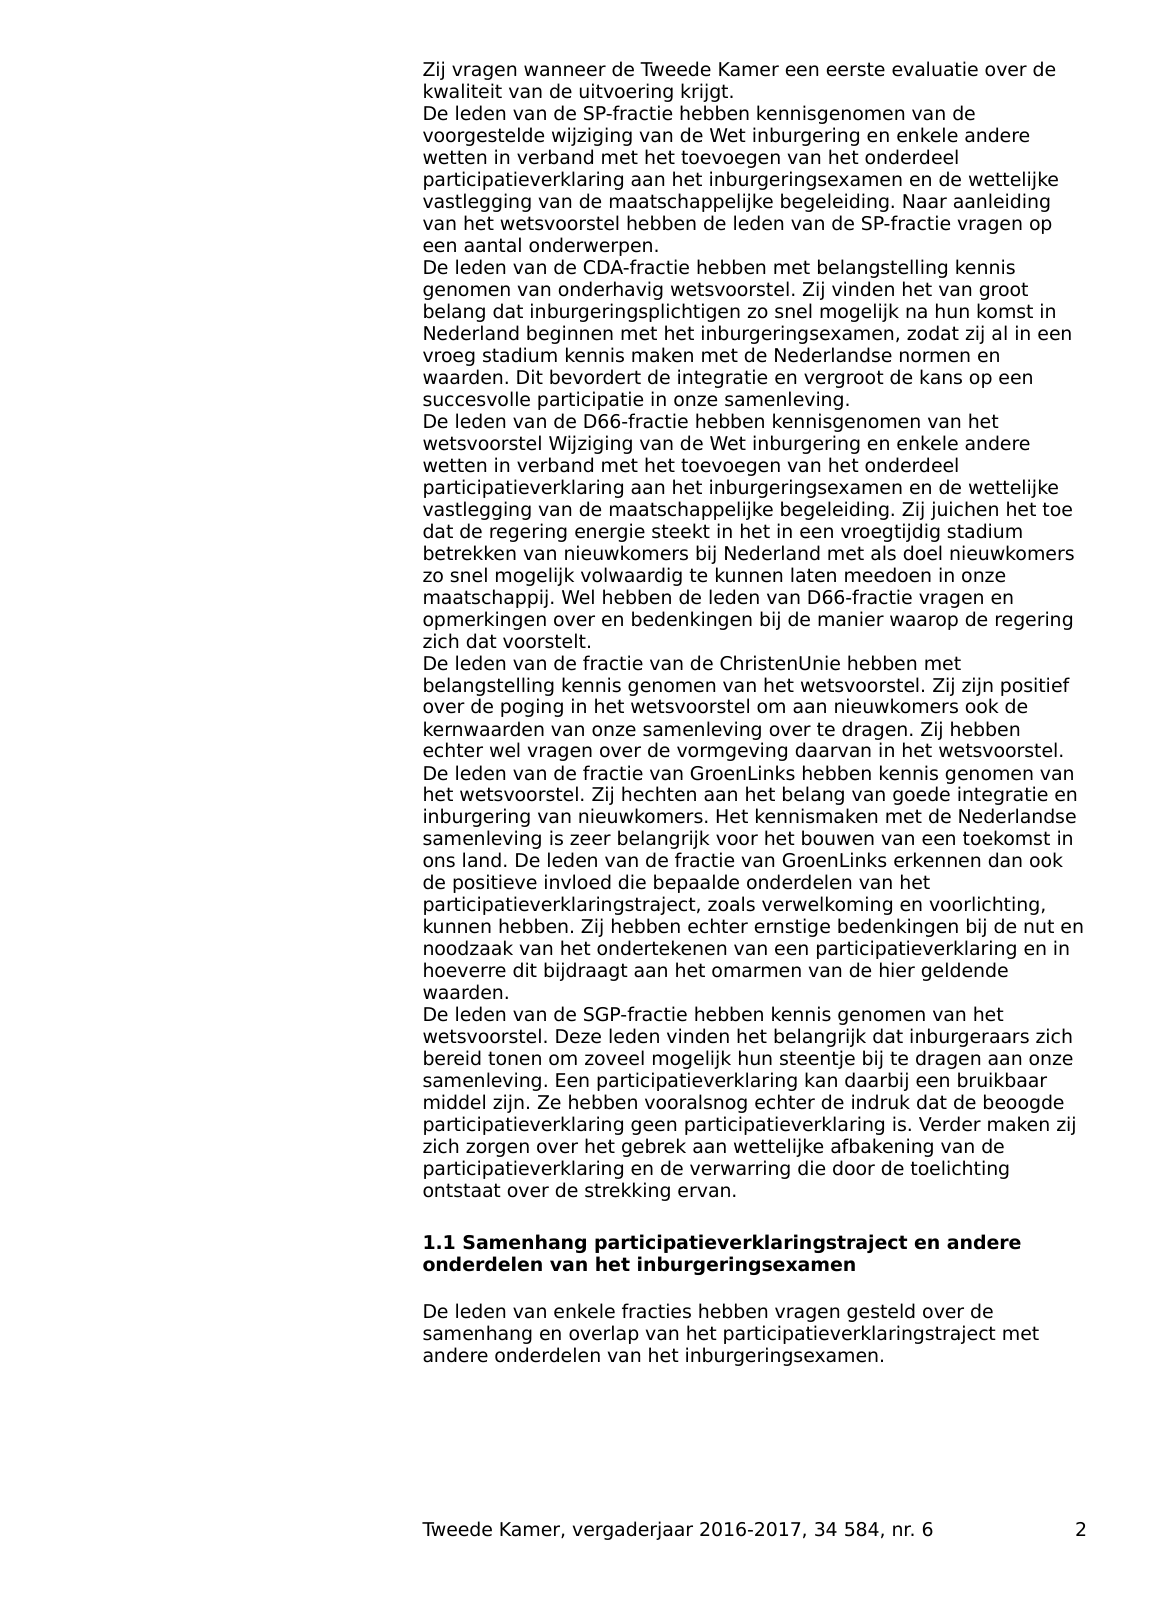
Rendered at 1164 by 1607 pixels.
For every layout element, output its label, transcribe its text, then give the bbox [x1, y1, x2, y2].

text Zij vragen wanneer de Tweede Kamer een eerste evaluatie over de kwaliteit van de uitvoering krijgt. [422, 59, 1087, 103]
text De leden van enkele fracties hebben vragen gesteld over de samenhang en overlap van het participatieverklaringstraject met andere onderdelen van het inburgeringsexamen. [422, 1301, 1087, 1367]
text De leden van de fractie van de ChristenUnie hebben met belangstelling kennis genomen van het wetsvoorstel. Zij zijn positief over de poging in het wetsvoorstel om aan nieuwkomers ook de kernwaarden van onze samenleving over te dragen. Zij hebben echter wel vragen over de vormgeving daarvan in het wetsvoorstel. [422, 652, 1087, 762]
text De leden van de CDA-fractie hebben met belangstelling kennis genomen van onderhavig wetsvoorstel. Zij vinden het van groot belang dat inburgeringsplichtigen zo snel mogelijk na hun komst in Nederland beginnen met het inburgeringsexamen, zodat zij al in een vroeg stadium kennis maken met de Nederlandse normen en waarden. Dit bevordert de integratie en vergroot de kans op een succesvolle participatie in onze samenleving. [422, 257, 1087, 411]
text De leden van de SP-fractie hebben kennisgenomen van de voorgestelde wijziging van de Wet inburgering en enkele andere wetten in verband met het toevoegen van het onderdeel participatieverklaring aan het inburgeringsexamen en de wettelijke vastlegging van de maatschappelijke begeleiding. Naar aanleiding van het wetsvoorstel hebben de leden van de SP-fractie vragen op een aantal onderwerpen. [422, 103, 1087, 257]
text De leden van de fractie van GroenLinks hebben kennis genomen van het wetsvoorstel. Zij hechten aan het belang van goede integratie en inburgering van nieuwkomers. Het kennismaken met de Nederlandse samenleving is zeer belangrijk voor het bouwen van een toekomst in ons land. De leden van de fractie van GroenLinks erkennen dan ook de positieve invloed die bepaalde onderdelen van het participatieverklaringstraject, zoals verwelkoming en voorlichting, kunnen hebben. Zij hebben echter ernstige bedenkingen bij de nut en noodzaak van het ondertekenen van een participatieverklaring en in hoeverre dit bijdraagt aan het omarmen van de hier geldende waarden. [422, 762, 1087, 1004]
text De leden van de D66-fractie hebben kennisgenomen van het wetsvoorstel Wijziging van de Wet inburgering en enkele andere wetten in verband met het toevoegen van het onderdeel participatieverklaring aan het inburgeringsexamen en de wettelijke vastlegging van de maatschappelijke begeleiding. Zij juichen het toe dat de regering energie steekt in het in een vroegtijdig stadium betrekken van nieuwkomers bij Nederland met als doel nieuwkomers zo snel mogelijk volwaardig te kunnen laten meedoen in onze maatschappij. Wel hebben de leden van D66-fractie vragen en opmerkingen over en bedenkingen bij de manier waarop de regering zich dat voorstelt. [422, 411, 1087, 652]
text De leden van de SGP-fractie hebben kennis genomen van het wetsvoorstel. Deze leden vinden het belangrijk dat inburgeraars zich bereid tonen om zoveel mogelijk hun steentje bij te dragen aan onze samenleving. Een participatieverklaring kan daarbij een bruikbaar middel zijn. Ze hebben vooralsnog echter de indruk dat de beoogde participatieverklaring geen participatieverklaring is. Verder maken zij zich zorgen over het gebrek aan wettelijke afbakening van de participatieverklaring en de verwarring die door de toelichting ontstaat over de strekking ervan. [422, 1004, 1087, 1202]
subtitle 1.1 Samenhang participatieverklaringstraject en andere onderdelen van het inburgeringsexamen [422, 1232, 1087, 1276]
